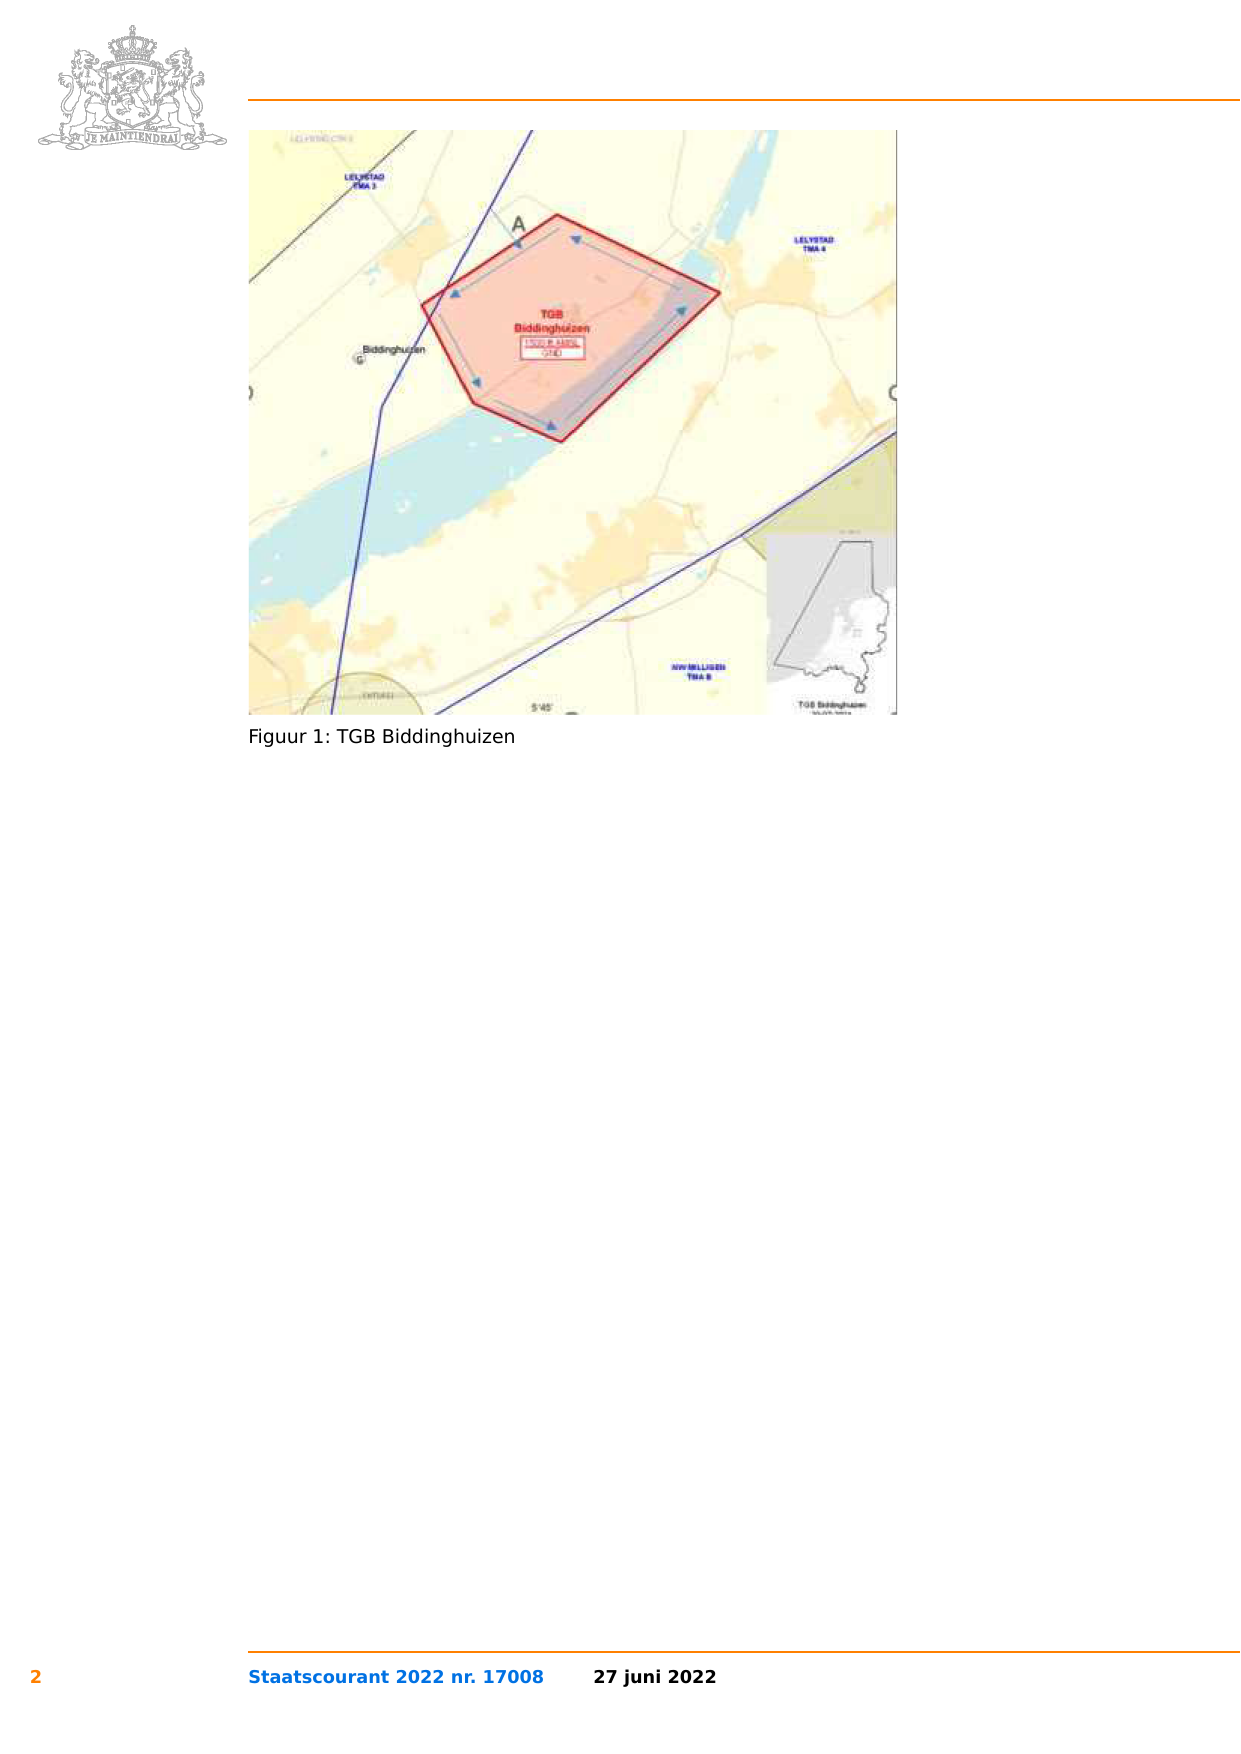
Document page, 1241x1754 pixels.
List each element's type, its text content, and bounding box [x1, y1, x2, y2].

text Figuur 1: TGB Biddinghuizen [248, 726, 898, 748]
picture [248, 130, 898, 715]
picture [38, 25, 227, 150]
